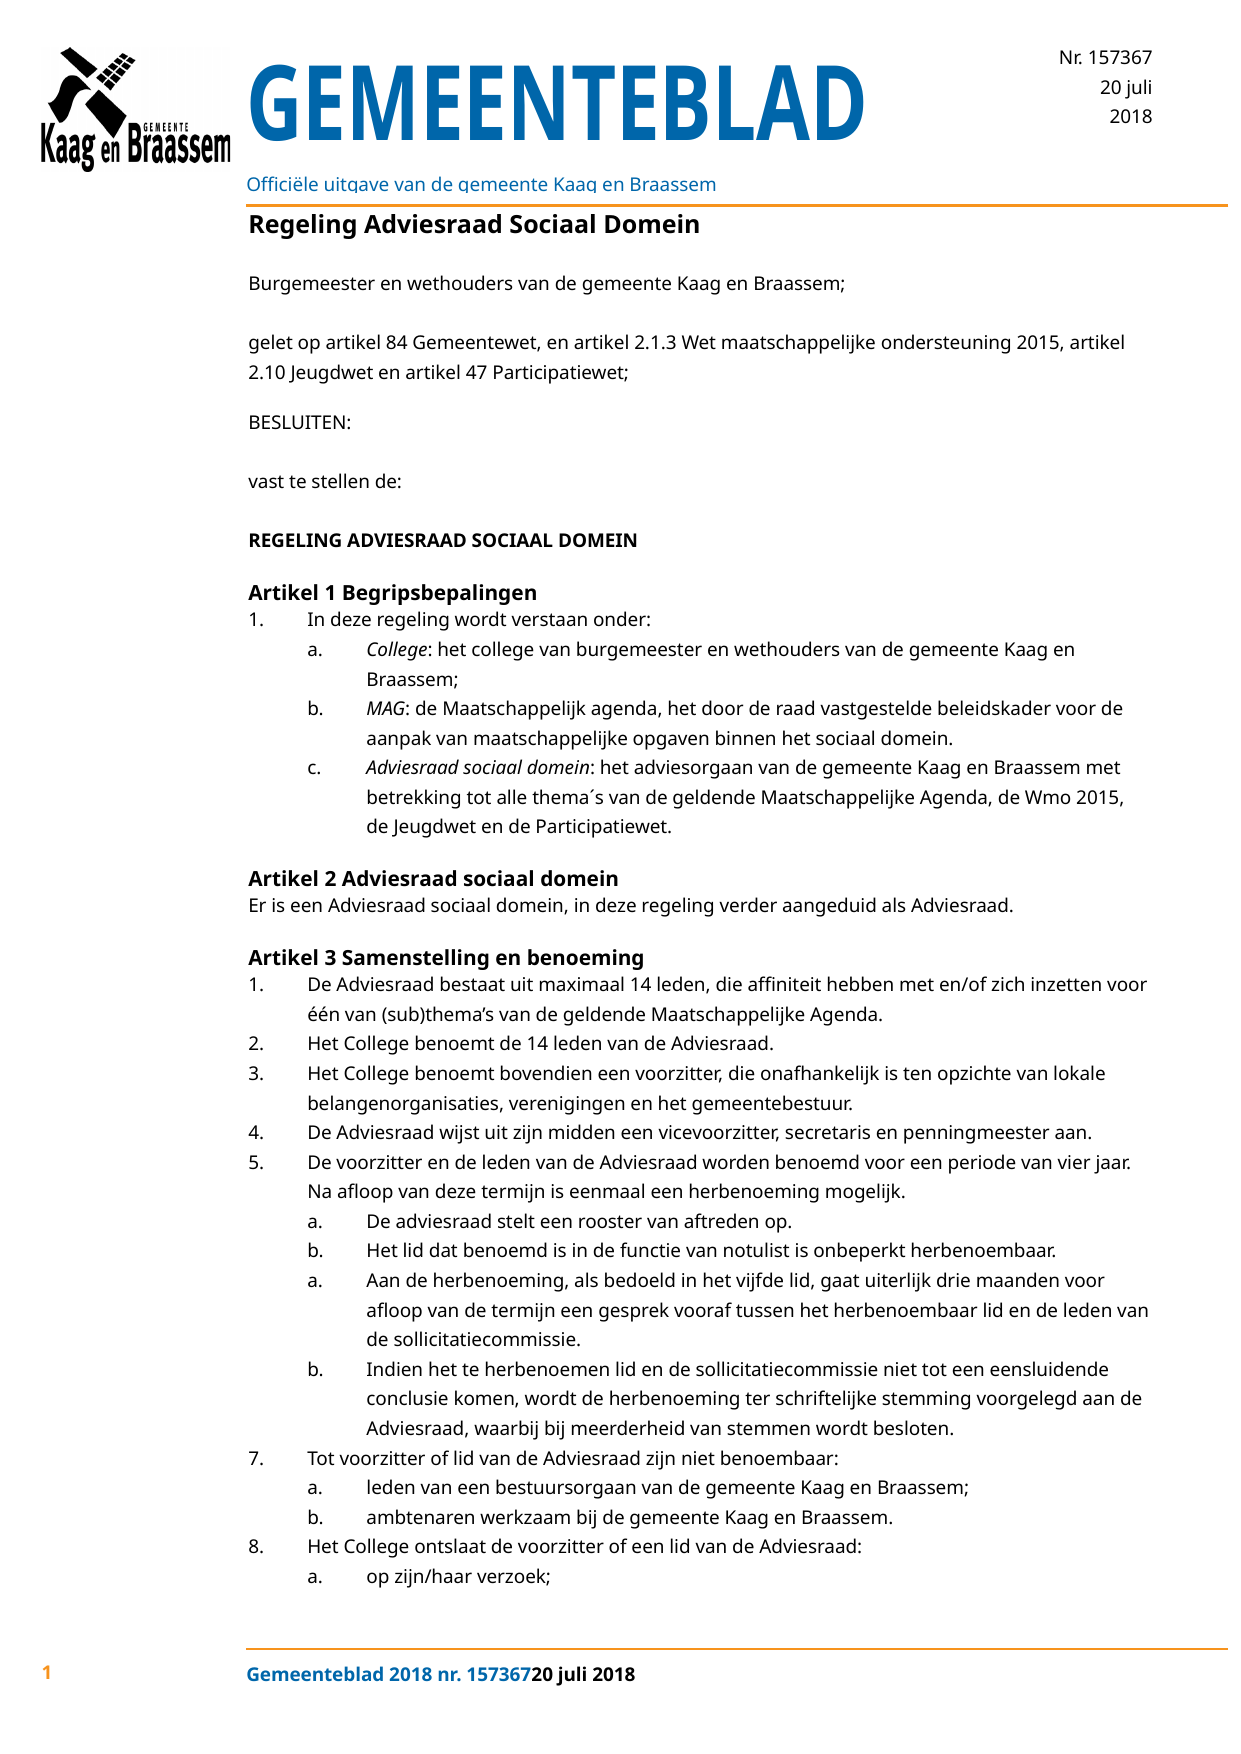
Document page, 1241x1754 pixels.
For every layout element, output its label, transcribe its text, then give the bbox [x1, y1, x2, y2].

list Aan de herbenoeming, als bedoeld in het vijfde lid, gaat uiterlijk drie maanden voor afloop van de termijn een gesprek vooraf tussen het herbenoembaar lid en de leden van de sollicitatiecommissie. [307, 1267, 1152, 1352]
list Het College benoemt bovendien een voorzitter, die onafhankelijk is ten opzichte van lokale belangenorganisaties, verenigingen en het gemeentebestuur. [248, 1060, 1152, 1115]
list De Adviesraad bestaat uit maximaal 14 leden, die affiniteit hebben met en/of zich inzetten voor één van (sub)thema’s van de geldende Maatschappelijke Agenda. [248, 971, 1152, 1027]
text Artikel 2 Adviesraad sociaal domein [248, 864, 1152, 892]
list leden van een bestuursorgaan van de gemeente Kaag en Braassem; [307, 1474, 1152, 1500]
list op zijn/haar verzoek; [307, 1563, 1152, 1589]
list De adviesraad stelt een rooster van aftreden op. [307, 1208, 1152, 1234]
text Burgemeester en wethouders van de gemeente Kaag en Braassem; [248, 270, 1152, 296]
list De voorzitter en de leden van de Adviesraad worden benoemd voor een periode van vier jaar. Na afloop van deze termijn is eenmaal een herbenoeming mogelijk. [248, 1149, 1152, 1204]
list Tot voorzitter of lid van de Adviesraad zijn niet benoembaar: [248, 1445, 1152, 1470]
list MAG: de Maatschappelijk agenda, het door de raad vastgestelde beleidskader voor de aanpak van maatschappelijke opgaven binnen het sociaal domein. [307, 695, 1152, 751]
list College: het college van burgemeester en wethouders van de gemeente Kaag en Braassem; [307, 636, 1152, 691]
text Artikel 1 Begripsbepalingen [248, 578, 1152, 607]
text BESLUITEN: [248, 409, 1152, 435]
list ambtenaren werkzaam bij de gemeente Kaag en Braassem. [307, 1504, 1152, 1529]
text Artikel 3 Samenstelling en benoeming [248, 943, 1152, 971]
list Adviesraad sociaal domein: het adviesorgaan van de gemeente Kaag en Braassem met betrekking tot alle thema´s van de geldende Maatschappelijke Agenda, de Wmo 2015, de Jeugdwet en de Participatiewet. [307, 754, 1152, 839]
list Het College benoemt de 14 leden van de Adviesraad. [248, 1031, 1152, 1056]
list Het lid dat benoemd is in de functie van notulist is onbeperkt herbenoembaar. [307, 1238, 1152, 1263]
text Regeling Adviesraad Sociaal Domein [248, 207, 1152, 241]
list Het College ontslaat de voorzitter of een lid van de Adviesraad: [248, 1533, 1152, 1559]
list Indien het te herbenoemen lid en de sollicitatiecommissie niet tot een eensluidende conclusie komen, wordt de herbenoeming ter schriftelijke stemming voorgelegd aan de Adviesraad, waarbij bij meerderheid van stemmen wordt besloten. [307, 1356, 1152, 1441]
text REGELING ADVIESRAAD SOCIAAL DOMEIN [248, 528, 1152, 553]
text Er is een Adviesraad sociaal domein, in deze regeling verder aangeduid als Adviesraad. [248, 892, 1152, 918]
list De Adviesraad wijst uit zijn midden een vicevoorzitter, secretaris en penningmeester aan. [248, 1119, 1152, 1145]
picture [41, 47, 231, 172]
text vast te stellen de: [248, 468, 1152, 494]
text gelet op artikel 84 Gemeentewet, en artikel 2.1.3 Wet maatschappelijke ondersteuning 2015, artikel 2.10 Jeugdwet en artikel 47 Participatiewet; [248, 329, 1152, 385]
list In deze regeling wordt verstaan onder: [248, 607, 1152, 632]
